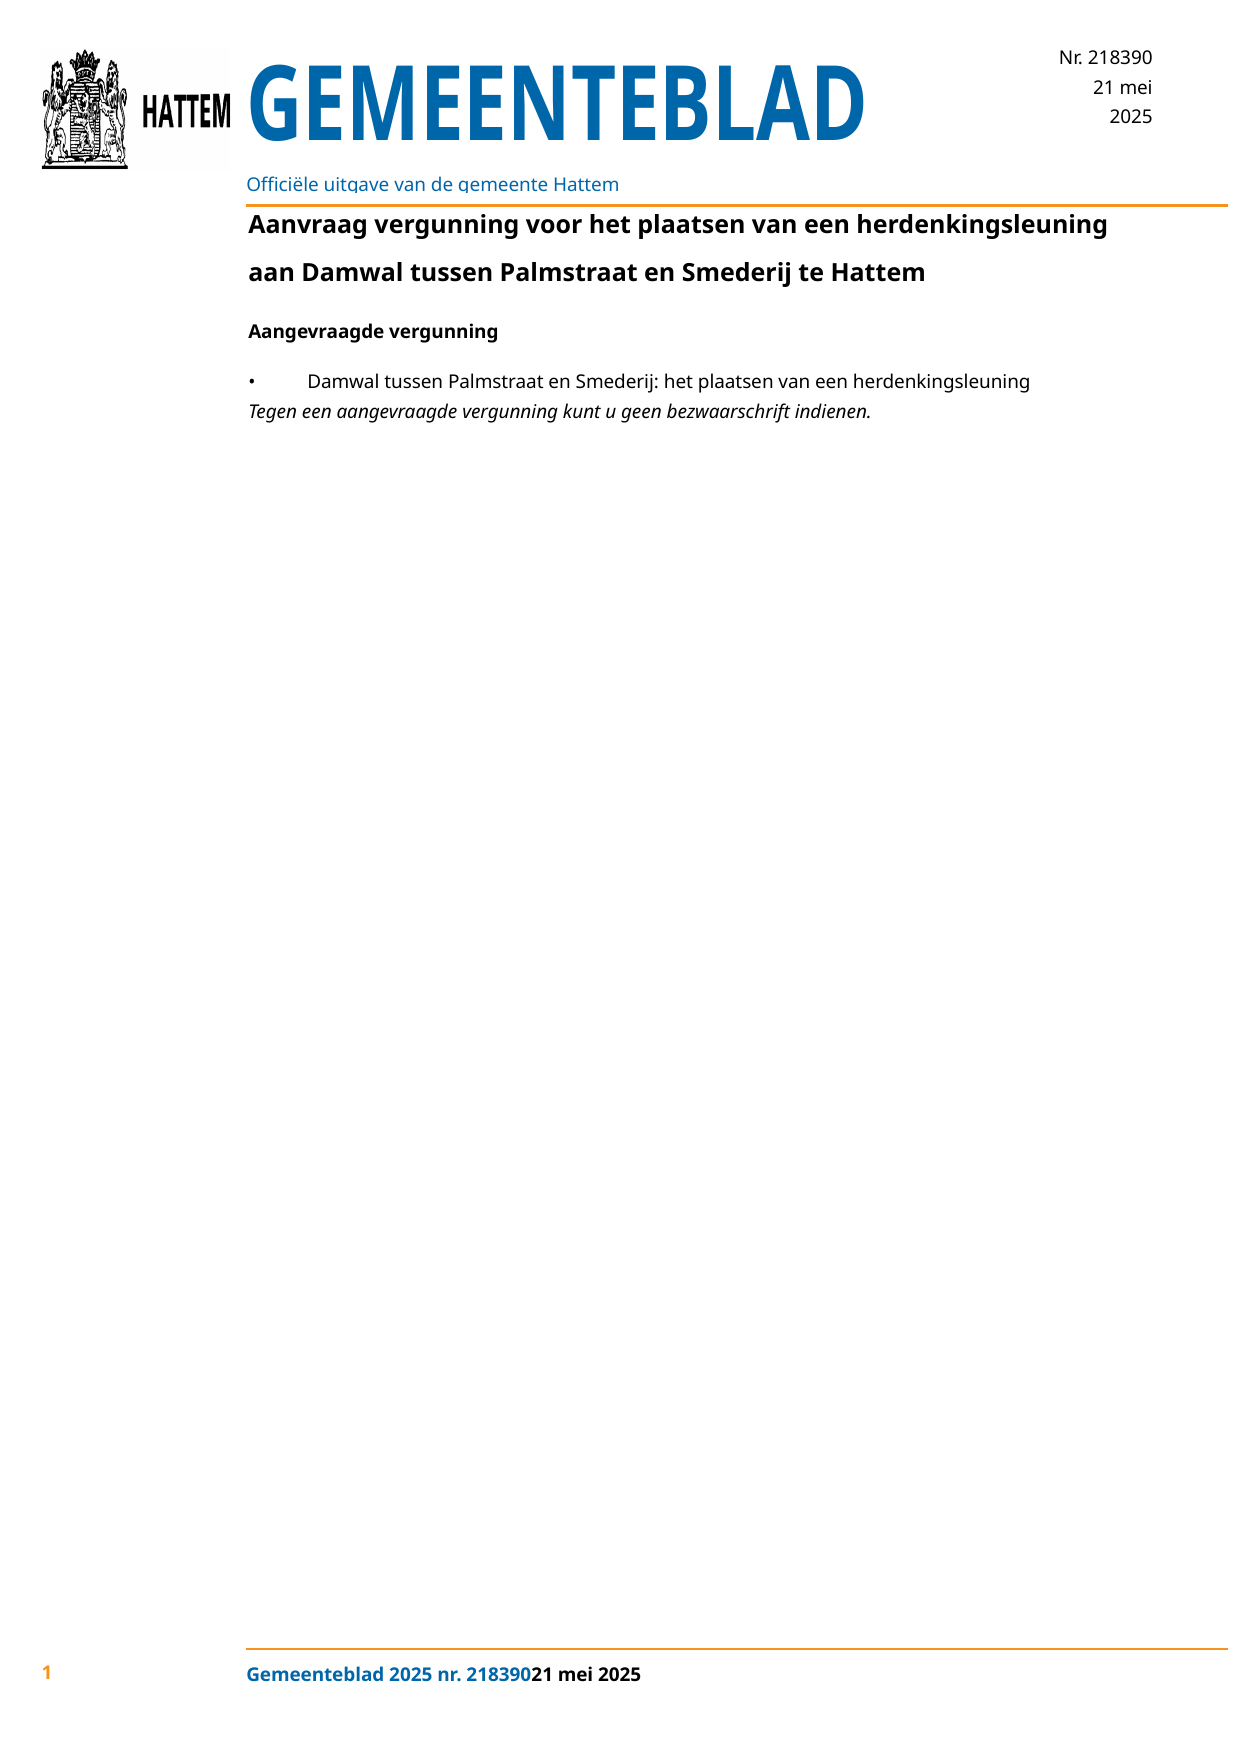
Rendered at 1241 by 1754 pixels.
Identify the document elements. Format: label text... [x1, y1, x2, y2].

text Aanvraag vergunning voor het plaatsen van een herdenkingsleuning aan Damwal tussen Palmstraat en Smederij te Hattem [248, 207, 1152, 288]
picture [41, 47, 231, 172]
text Aangevraagde vergunning [248, 318, 1152, 344]
list Damwal tussen Palmstraat en Smederij: het plaatsen van een herdenkingsleuning [248, 368, 1152, 394]
text Tegen een aangevraagde vergunning kunt u geen bezwaarschrift indienen. [248, 398, 1152, 424]
